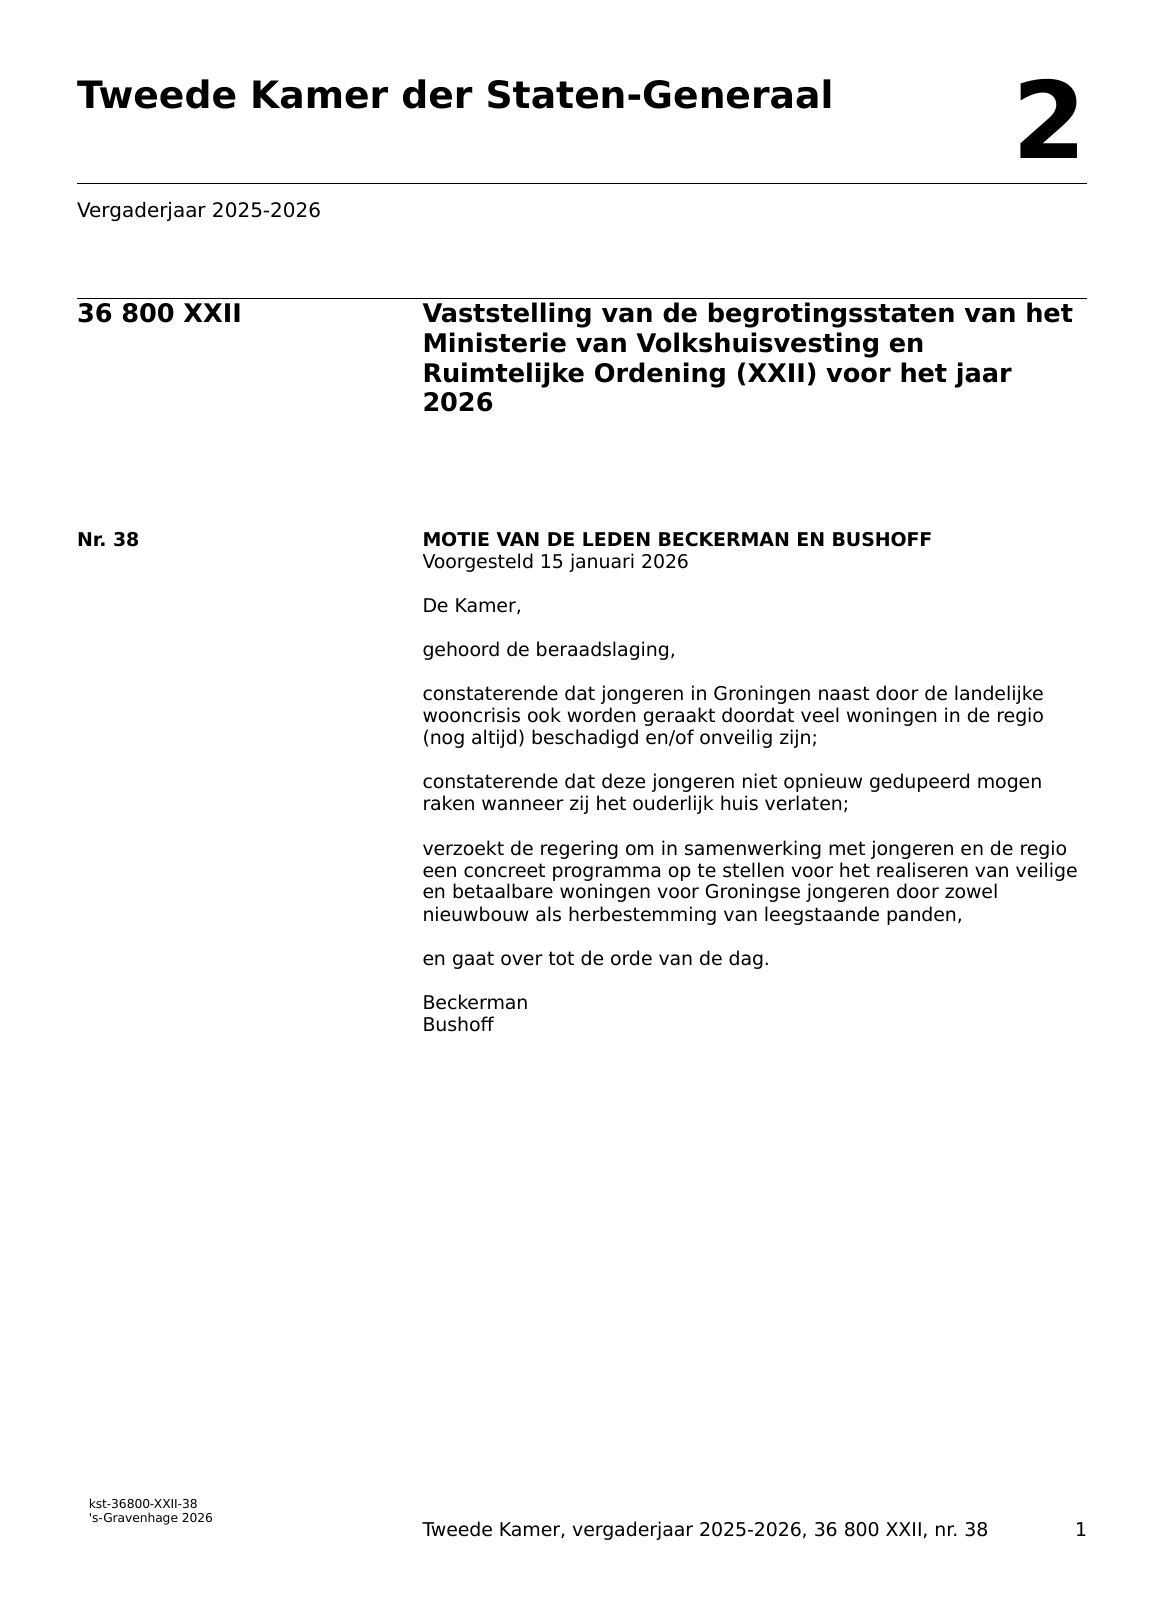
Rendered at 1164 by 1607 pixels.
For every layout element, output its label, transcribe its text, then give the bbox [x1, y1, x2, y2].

subtitle Nr. 38 MOTIE VAN DE LEDEN BECKERMAN EN BUSHOFF [77, 529, 1087, 551]
text constaterende dat deze jongeren niet opnieuw gedupeerd mogen raken wanneer zij het ouderlijk huis verlaten; [422, 771, 1087, 815]
text kst-36800-XXII-38 [88, 1497, 323, 1511]
subtitle 36 800 XXII Vaststelling van de begrotingsstaten van het Ministerie van Volkshuisvesting en Ruimtelijke Ordening (XXII) voor het jaar 2026 [77, 299, 1087, 418]
text verzoekt de regering om in samenwerking met jongeren en de regio een concreet programma op te stellen voor het realiseren van veilige en betaalbare woningen voor Groningse jongeren door zowel nieuwbouw als herbestemming van leegstaande panden, [422, 837, 1087, 925]
table_cell Vergaderjaar 2025-2026 [77, 184, 1087, 298]
text en gaat over tot de orde van de dag. [422, 948, 1087, 969]
text Bushoff [422, 1014, 1087, 1036]
text De Kamer, [422, 595, 1087, 617]
text gehoord de beraadslaging, [422, 639, 1087, 661]
text Voorgesteld 15 januari 2026 [422, 551, 1087, 573]
text constaterende dat jongeren in Groningen naast door de landelijke wooncrisis ook worden geraakt doordat veel woningen in de regio (nog altijd) beschadigd en/of onveilig zijn; [422, 683, 1087, 749]
table_header Tweede Kamer der Staten-Generaal [77, 59, 886, 183]
table_header 2 [886, 59, 1087, 183]
text 's-Gravenhage 2026 [88, 1511, 323, 1525]
text Beckerman [422, 992, 1087, 1014]
